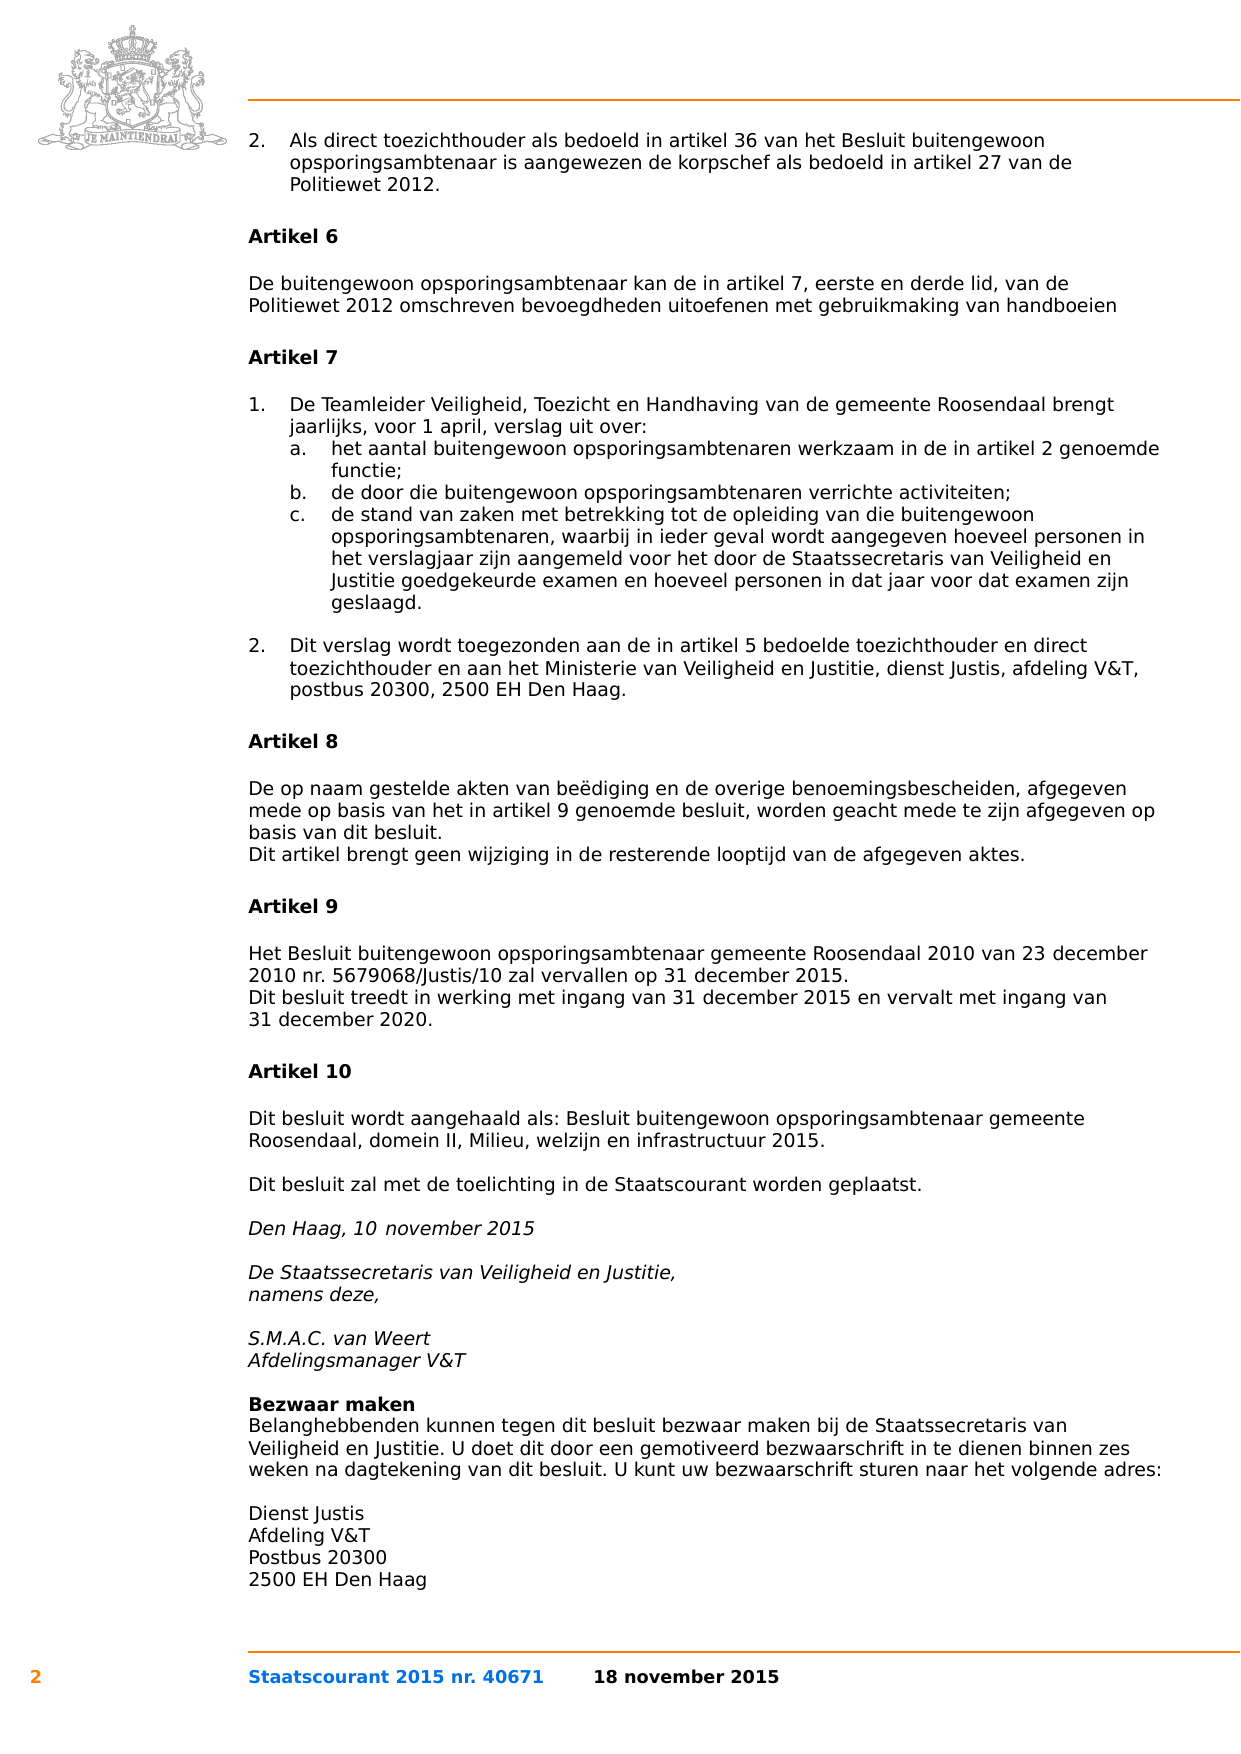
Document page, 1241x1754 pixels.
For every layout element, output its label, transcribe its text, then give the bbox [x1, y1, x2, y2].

text Den Haag, 10 november 2015 [248, 1218, 1163, 1240]
text Het Besluit buitengewoon opsporingsambtenaar gemeente Roosendaal 2010 van 23 december 2010 nr. 5679068/Justis/10 zal vervallen op 31 december 2015. [248, 943, 1163, 987]
subtitle Artikel 6 [248, 226, 1163, 248]
text 2. Als direct toezichthouder als bedoeld in artikel 36 van het Besluit buitengewoon opsporingsambtenaar is aangewezen de korpschef als bedoeld in artikel 27 van de Politiewet 2012. [248, 130, 1163, 196]
text c. de stand van zaken met betrekking tot de opleiding van die buitengewoon opsporingsambtenaren, waarbij in ieder geval wordt aangegeven hoeveel personen in het verslagjaar zijn aangemeld voor het door de Staatssecretaris van Veiligheid en Justitie goedgekeurde examen en hoeveel personen in dat jaar voor dat examen zijn geslaagd. [289, 504, 1163, 613]
text 1. De Teamleider Veiligheid, Toezicht en Handhaving van de gemeente Roosendaal brengt jaarlijks, voor 1 april, verslag uit over: [248, 394, 1163, 438]
text a. het aantal buitengewoon opsporingsambtenaren werkzaam in de in artikel 2 genoemde functie; [289, 438, 1163, 482]
text De Staatssecretaris van Veiligheid en Justitie, namens deze, S.M.A.C. van Weert Afdelingsmanager V&T [248, 1262, 1163, 1372]
text b. de door die buitengewoon opsporingsambtenaren verrichte activiteiten; [289, 482, 1163, 504]
subtitle Artikel 8 [248, 731, 1163, 753]
subtitle Artikel 9 [248, 896, 1163, 918]
text De op naam gestelde akten van beëdiging en de overige benoemingsbescheiden, afgegeven mede op basis van het in artikel 9 genoemde besluit, worden geacht mede te zijn afgegeven op basis van dit besluit. [248, 778, 1163, 844]
text Bezwaar maken [248, 1393, 1163, 1415]
text 2. Dit verslag wordt toegezonden aan de in artikel 5 bedoelde toezichthouder en direct toezichthouder en aan het Ministerie van Veiligheid en Justitie, dienst Justis, afdeling V&T, postbus 20300, 2500 EH Den Haag. [248, 635, 1163, 701]
text Dit besluit treedt in werking met ingang van 31 december 2015 en vervalt met ingang van 31 december 2020. [248, 987, 1163, 1031]
subtitle Artikel 7 [248, 347, 1163, 369]
picture [38, 25, 227, 150]
text 2500 EH Den Haag [248, 1569, 1163, 1591]
subtitle Artikel 10 [248, 1061, 1163, 1083]
text De buitengewoon opsporingsambtenaar kan de in artikel 7, eerste en derde lid, van de Politiewet 2012 omschreven bevoegdheden uitoefenen met gebruikmaking van handboeien [248, 273, 1163, 317]
text Dienst Justis [248, 1503, 1163, 1525]
text Dit besluit wordt aangehaald als: Besluit buitengewoon opsporingsambtenaar gemeente Roosendaal, domein II, Milieu, welzijn en infrastructuur 2015. [248, 1108, 1163, 1152]
text Afdeling V&T [248, 1525, 1163, 1547]
text Postbus 20300 [248, 1547, 1163, 1569]
text Dit besluit zal met de toelichting in de Staatscourant worden geplaatst. [248, 1174, 1163, 1196]
text Dit artikel brengt geen wijziging in de resterende looptijd van de afgegeven aktes. [248, 844, 1163, 866]
text Belanghebbenden kunnen tegen dit besluit bezwaar maken bij de Staatssecretaris van Veiligheid en Justitie. U doet dit door een gemotiveerd bezwaarschrift in te dienen binnen zes weken na dagtekening van dit besluit. U kunt uw bezwaarschrift sturen naar het volgende adres: [248, 1415, 1163, 1481]
